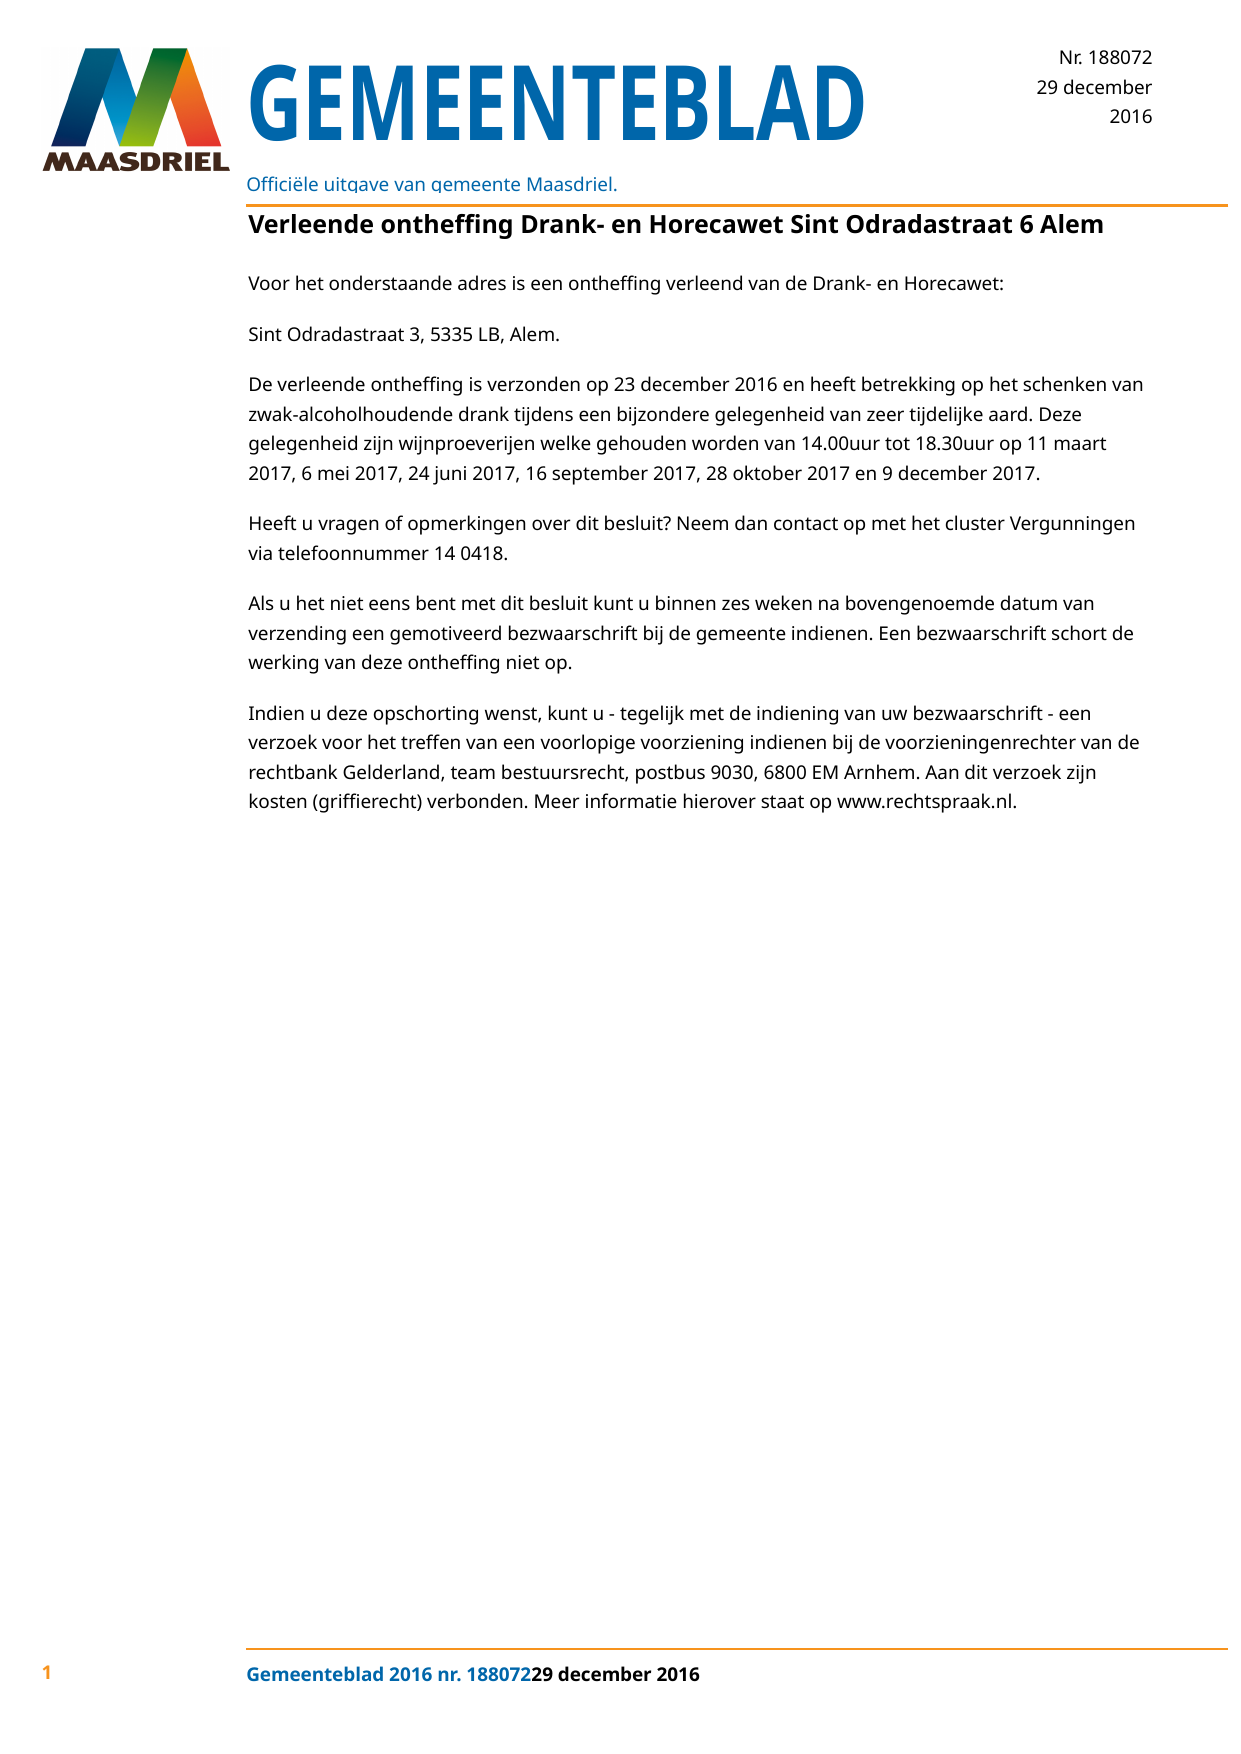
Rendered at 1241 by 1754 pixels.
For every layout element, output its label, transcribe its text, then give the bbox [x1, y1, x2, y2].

text Heeft u vragen of opmerkingen over dit besluit? Neem dan contact op met het cluster Vergunningen via telefoonnummer 14 0418. [248, 510, 1152, 566]
text Voor het onderstaande adres is een ontheffing verleend van de Drank- en Horecawet: [248, 270, 1152, 296]
picture [41, 47, 231, 172]
text Indien u deze opschorting wenst, kunt u - tegelijk met de indiening van uw bezwaarschrift - een verzoek voor het treffen van een voorlopige voorziening indienen bij de voorzieningenrechter van de rechtbank Gelderland, team bestuursrecht, postbus 9030, 6800 EM Arnhem. Aan dit verzoek zijn kosten (griffierecht) verbonden. Meer informatie hierover staat op www.rechtspraak.nl. [248, 700, 1152, 814]
text Als u het niet eens bent met dit besluit kunt u binnen zes weken na bovengenoemde datum van verzending een gemotiveerd bezwaarschrift bij de gemeente indienen. Een bezwaarschrift schort de werking van deze ontheffing niet op. [248, 590, 1152, 675]
text Sint Odradastraat 3, 5335 LB, Alem. [248, 321, 1152, 346]
text De verleende ontheffing is verzonden op 23 december 2016 en heeft betrekking op het schenken van zwak-alcoholhoudende drank tijdens een bijzondere gelegenheid van zeer tijdelijke aard. Deze gelegenheid zijn wijnproeverijen welke gehouden worden van 14.00uur tot 18.30uur op 11 maart 2017, 6 mei 2017, 24 juni 2017, 16 september 2017, 28 oktober 2017 en 9 december 2017. [248, 371, 1152, 486]
text Verleende ontheffing Drank- en Horecawet Sint Odradastraat 6 Alem [248, 207, 1152, 241]
